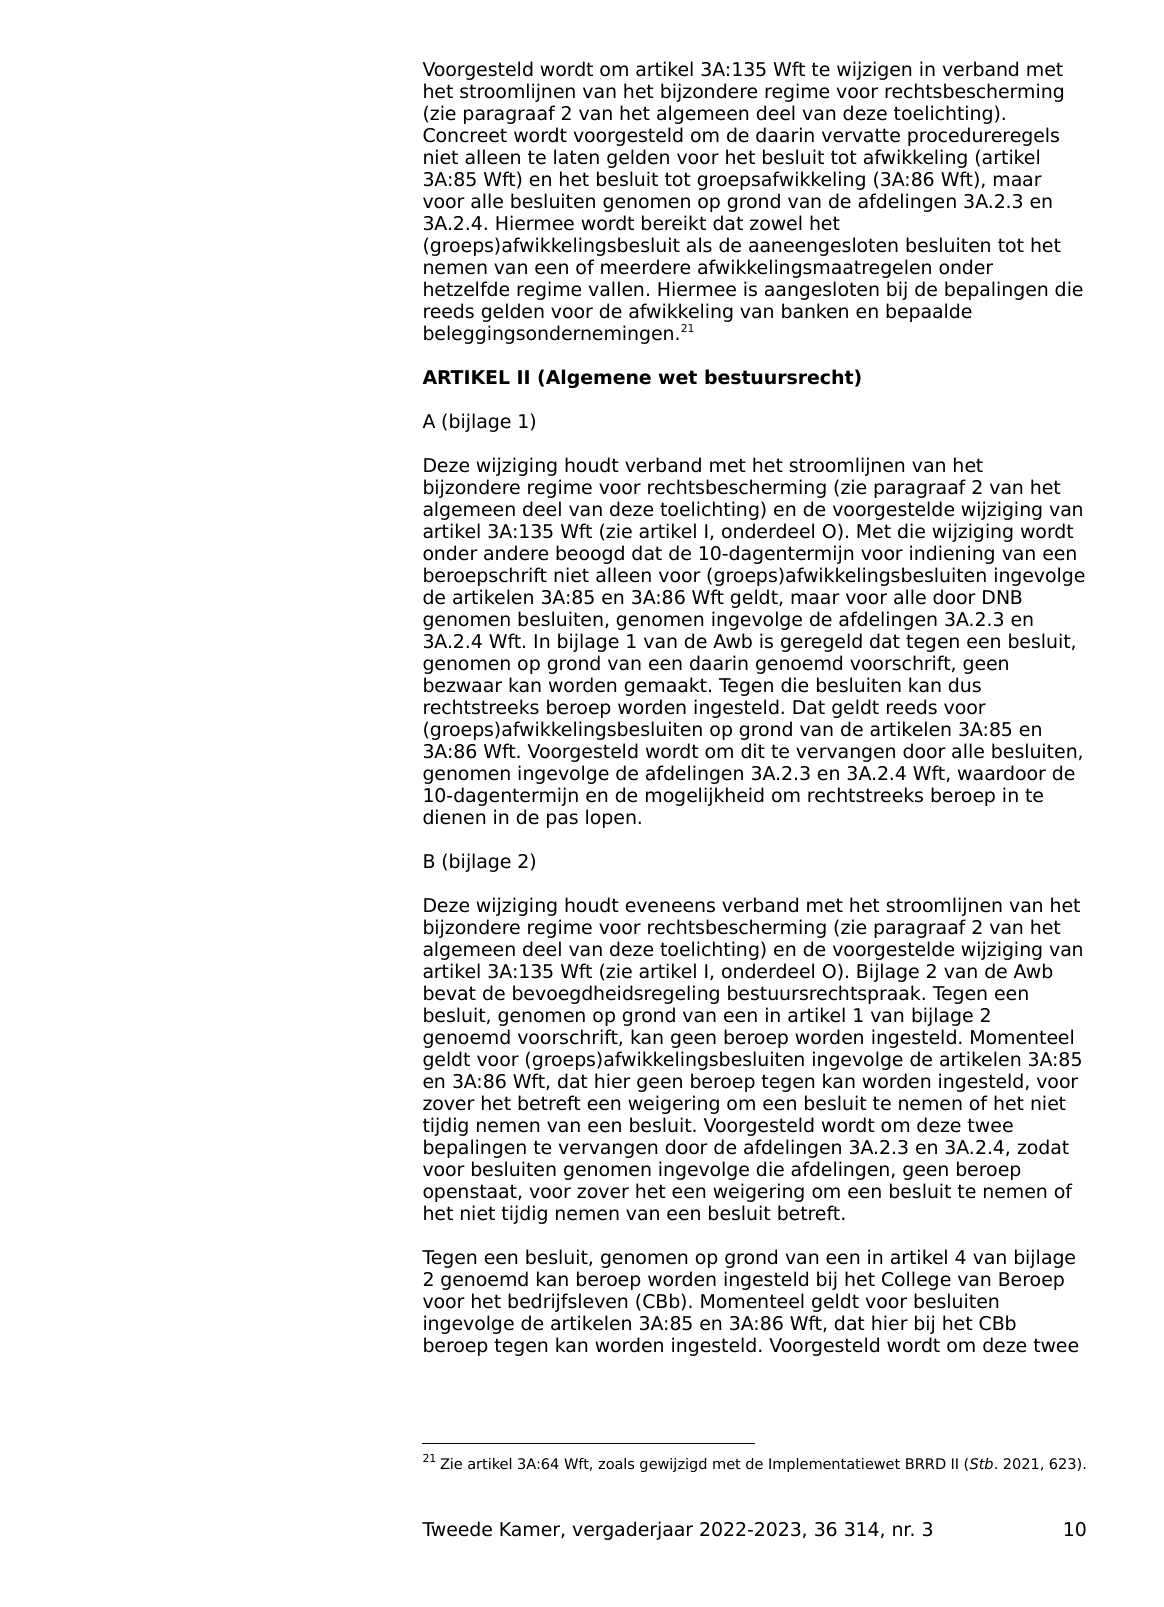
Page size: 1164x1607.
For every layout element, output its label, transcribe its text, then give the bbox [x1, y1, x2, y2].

text Zie artikel 3A:64 Wft, zoals gewijzigd met de Implementatiewet BRRD II (Stb. 2021, 623). [422, 1452, 1087, 1474]
text Deze wijziging houdt verband met het stroomlijnen van het bijzondere regime voor rechtsbescherming (zie paragraaf 2 van het algemeen deel van deze toelichting) en de voorgestelde wijziging van artikel 3A:135 Wft (zie artikel I, onderdeel O). Met die wijziging wordt onder andere beoogd dat de 10-dagentermijn voor indiening van een beroepschrift niet alleen voor (groeps)afwikkelingsbesluiten ingevolge de artikelen 3A:85 en 3A:86 Wft geldt, maar voor alle door DNB genomen besluiten, genomen ingevolge de afdelingen 3A.2.3 en 3A.2.4 Wft. In bijlage 1 van de Awb is geregeld dat tegen een besluit, genomen op grond van een daarin genoemd voorschrift, geen bezwaar kan worden gemaakt. Tegen die besluiten kan dus rechtstreeks beroep worden ingesteld. Dat geldt reeds voor (groeps)afwikkelingsbesluiten op grond van de artikelen 3A:85 en 3A:86 Wft. Voorgesteld wordt om dit te vervangen door alle besluiten, genomen ingevolge de afdelingen 3A.2.3 en 3A.2.4 Wft, waardoor de 10-dagentermijn en de mogelijkheid om rechtstreeks beroep in te dienen in de pas lopen. [422, 455, 1087, 829]
text Voorgesteld wordt om artikel 3A:135 Wft te wijzigen in verband met het stroomlijnen van het bijzondere regime voor rechtsbescherming (zie paragraaf 2 van het algemeen deel van deze toelichting). Concreet wordt voorgesteld om de daarin vervatte procedureregels niet alleen te laten gelden voor het besluit tot afwikkeling (artikel 3A:85 Wft) en het besluit tot groepsafwikkeling (3A:86 Wft), maar voor alle besluiten genomen op grond van de afdelingen 3A.2.3 en 3A.2.4. Hiermee wordt bereikt dat zowel het (groeps)afwikkelingsbesluit als de aaneengesloten besluiten tot het nemen van een of meerdere afwikkelingsmaatregelen onder hetzelfde regime vallen. Hiermee is aangesloten bij de bepalingen die reeds gelden voor de afwikkeling van banken en bepaalde beleggingsondernemingen. [422, 59, 1087, 345]
subtitle ARTIKEL II (Algemene wet bestuursrecht) [422, 367, 1087, 389]
text A (bijlage 1) [422, 411, 1087, 433]
text B (bijlage 2) [422, 851, 1087, 873]
text Tegen een besluit, genomen op grond van een in artikel 4 van bijlage 2 genoemd kan beroep worden ingesteld bij het College van Beroep voor het bedrijfsleven (CBb). Momenteel geldt voor besluiten ingevolge de artikelen 3A:85 en 3A:86 Wft, dat hier bij het CBb beroep tegen kan worden ingesteld. Voorgesteld wordt om deze twee [422, 1247, 1087, 1357]
text Deze wijziging houdt eveneens verband met het stroomlijnen van het bijzondere regime voor rechtsbescherming (zie paragraaf 2 van het algemeen deel van deze toelichting) en de voorgestelde wijziging van artikel 3A:135 Wft (zie artikel I, onderdeel O). Bijlage 2 van de Awb bevat de bevoegdheidsregeling bestuursrechtspraak. Tegen een besluit, genomen op grond van een in artikel 1 van bijlage 2 genoemd voorschrift, kan geen beroep worden ingesteld. Momenteel geldt voor (groeps)afwikkelingsbesluiten ingevolge de artikelen 3A:85 en 3A:86 Wft, dat hier geen beroep tegen kan worden ingesteld, voor zover het betreft een weigering om een besluit te nemen of het niet tijdig nemen van een besluit. Voorgesteld wordt om deze twee bepalingen te vervangen door de afdelingen 3A.2.3 en 3A.2.4, zodat voor besluiten genomen ingevolge die afdelingen, geen beroep openstaat, voor zover het een weigering om een besluit te nemen of het niet tijdig nemen van een besluit betreft. [422, 895, 1087, 1225]
